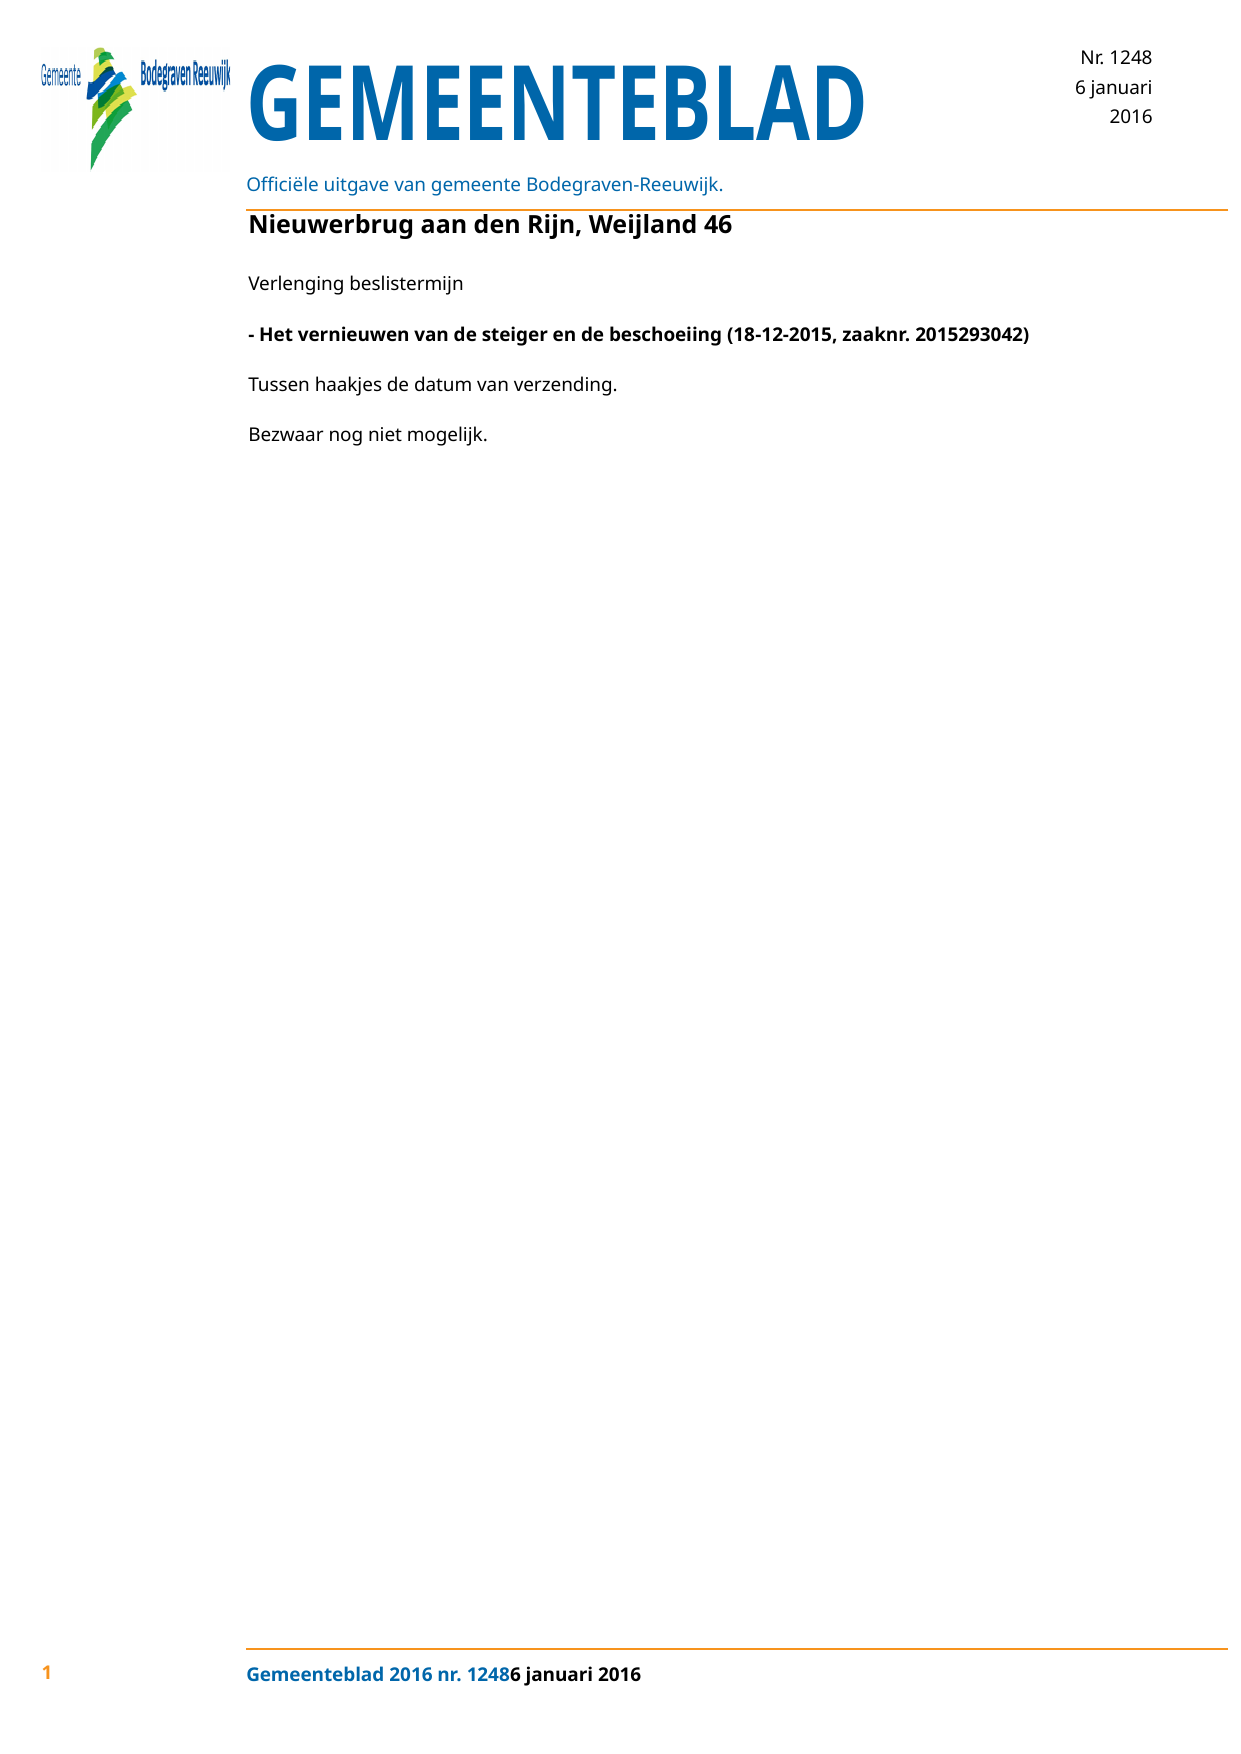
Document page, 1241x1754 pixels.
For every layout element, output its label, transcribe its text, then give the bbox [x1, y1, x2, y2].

text Nieuwerbrug aan den Rijn, Weijland 46 [248, 211, 1152, 241]
text - Het vernieuwen van de steiger en de beschoeiing (18‑12‑2015, zaaknr. 2015293042) [248, 321, 1152, 346]
picture [41, 47, 231, 172]
text Verlenging beslistermijn [248, 270, 1152, 296]
text Tussen haakjes de datum van verzending. [248, 371, 1152, 397]
text Bezwaar nog niet mogelijk. [248, 422, 1152, 447]
